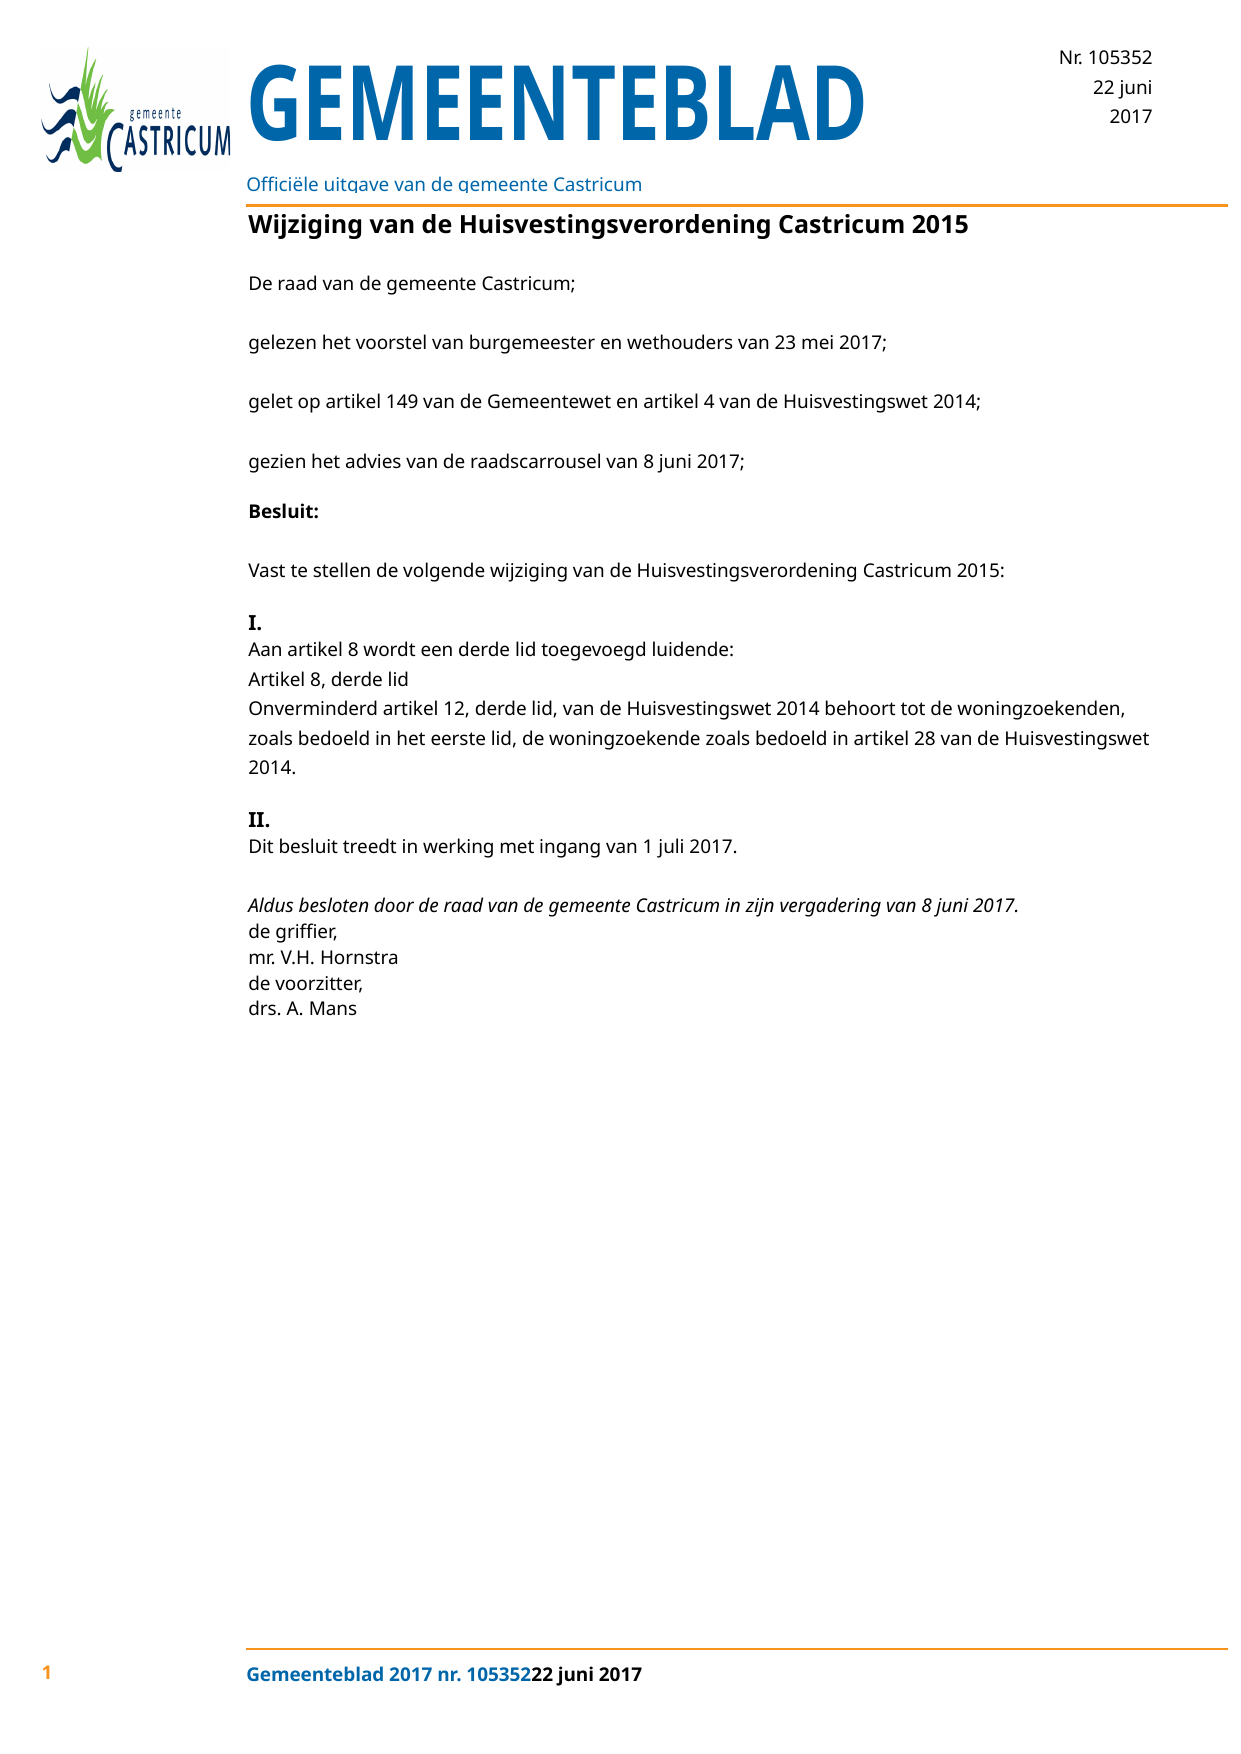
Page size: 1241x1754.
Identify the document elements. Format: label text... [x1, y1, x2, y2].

text Aan artikel 8 wordt een derde lid toegevoegd luidende: [248, 636, 1152, 662]
text I. [248, 608, 1152, 636]
text Onverminderd artikel 12, derde lid, van de Huisvestingswet 2014 behoort tot de woningzoekenden, zoals bedoeld in het eerste lid, de woningzoekende zoals bedoeld in artikel 28 van de Huisvestingswet 2014. [248, 695, 1152, 780]
text Dit besluit treedt in werking met ingang van 1 juli 2017. [248, 833, 1152, 859]
text drs. A. Mans [248, 995, 1152, 1021]
text Aldus besloten door de raad van de gemeente Castricum in zijn vergadering van 8 juni 2017. [248, 892, 1152, 918]
text Besluit: [248, 498, 1152, 524]
text gelet op artikel 149 van de Gemeentewet en artikel 4 van de Huisvestingswet 2014; [248, 389, 1152, 414]
text de voorzitter, [248, 970, 1152, 995]
text II. [248, 805, 1152, 833]
text de griffier, [248, 918, 1152, 944]
text Wijziging van de Huisvestingsverordening Castricum 2015 [248, 207, 1152, 241]
text Artikel 8, derde lid [248, 666, 1152, 691]
text gelezen het voorstel van burgemeester en wethouders van 23 mei 2017; [248, 329, 1152, 355]
text gezien het advies van de raadscarrousel van 8 juni 2017; [248, 448, 1152, 473]
text mr. V.H. Hornstra [248, 944, 1152, 970]
text De raad van de gemeente Castricum; [248, 270, 1152, 296]
text Vast te stellen de volgende wijziging van de Huisvestingsverordening Castricum 2015: [248, 557, 1152, 583]
picture [41, 47, 231, 172]
